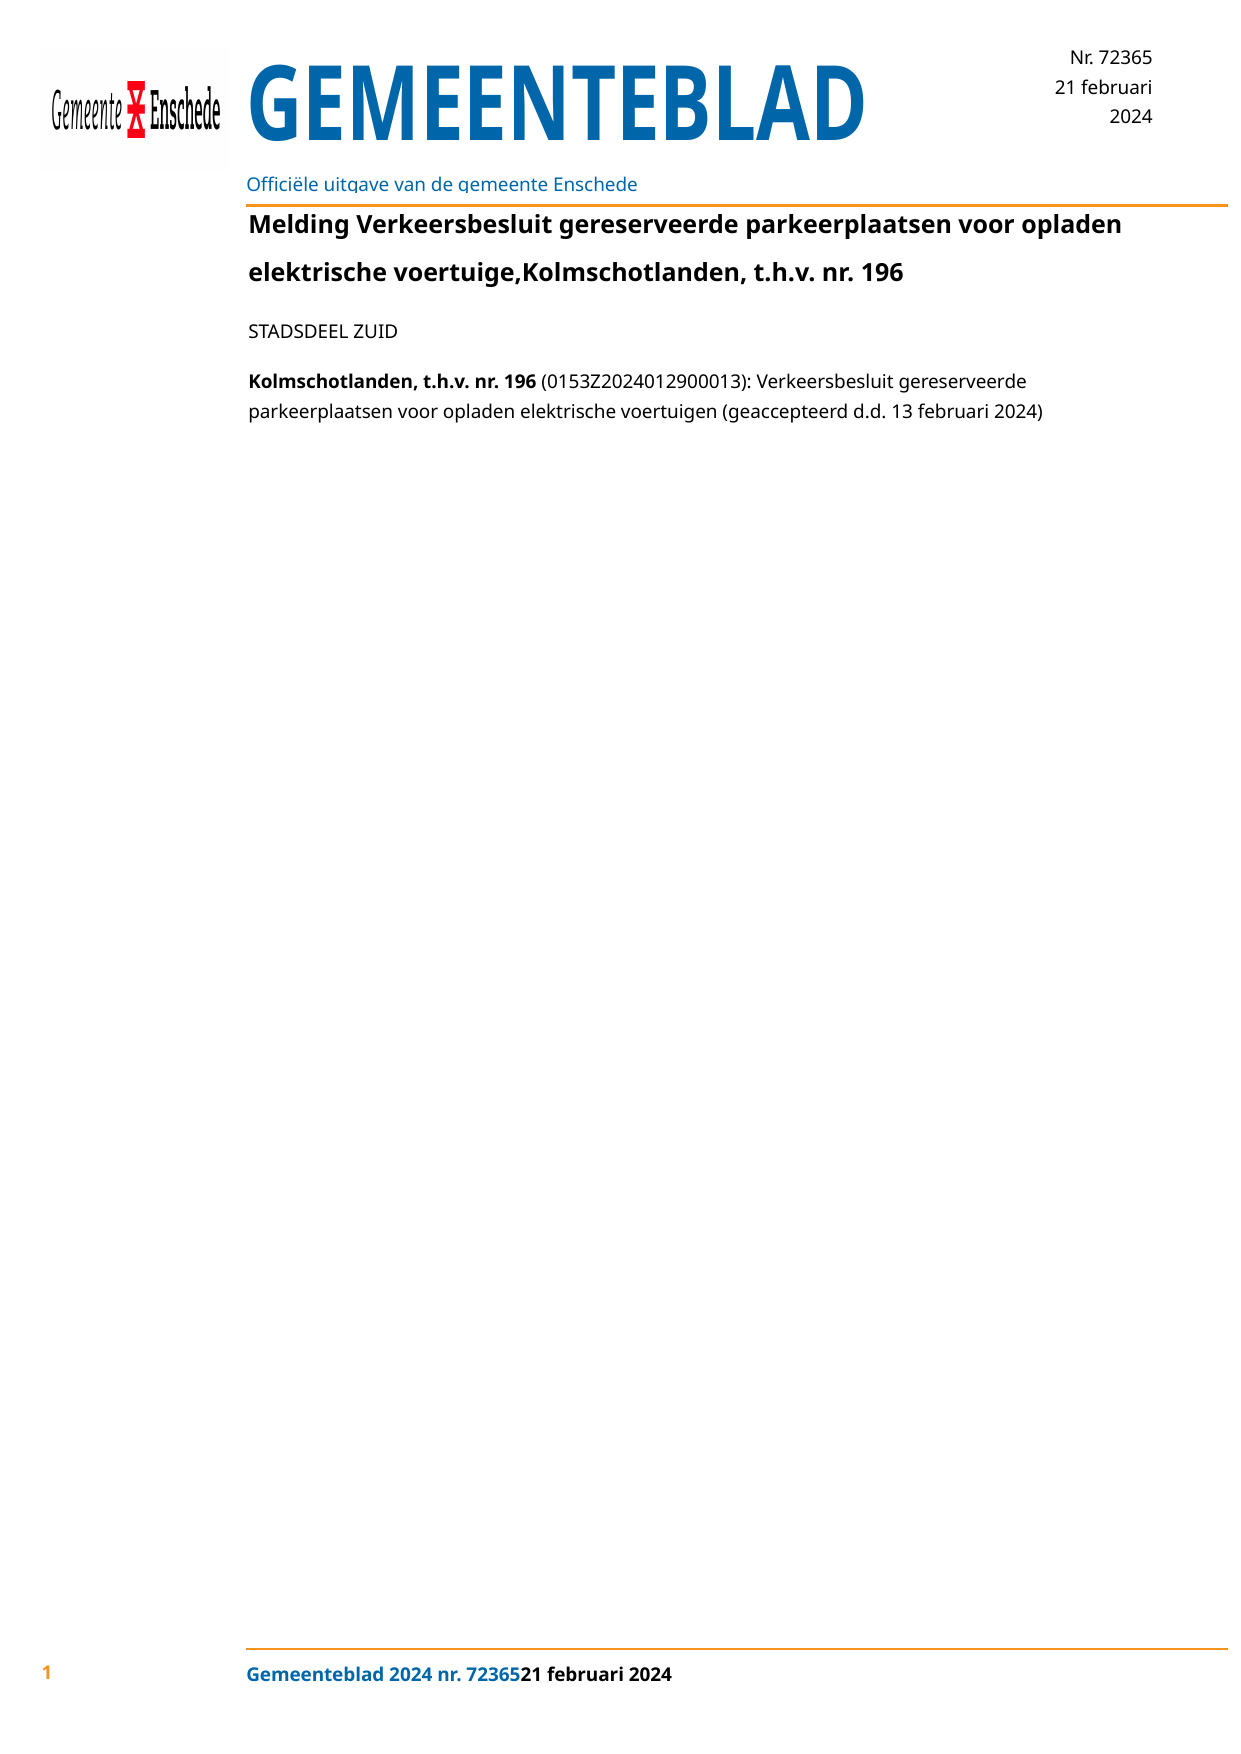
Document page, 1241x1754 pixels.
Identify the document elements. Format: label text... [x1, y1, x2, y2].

text Melding Verkeersbesluit gereserveerde parkeerplaatsen voor opladen elektrische voertuige,Kolmschotlanden, t.h.v. nr. 196 [248, 207, 1152, 288]
text STADSDEEL ZUID [248, 318, 1152, 344]
text Kolmschotlanden, t.h.v. nr. 196 (0153Z2024012900013): Verkeersbesluit gereserveerde parkeerplaatsen voor opladen elektrische voertuigen (geaccepteerd d.d. 13 februari 2024) [248, 368, 1152, 424]
picture [41, 47, 231, 172]
